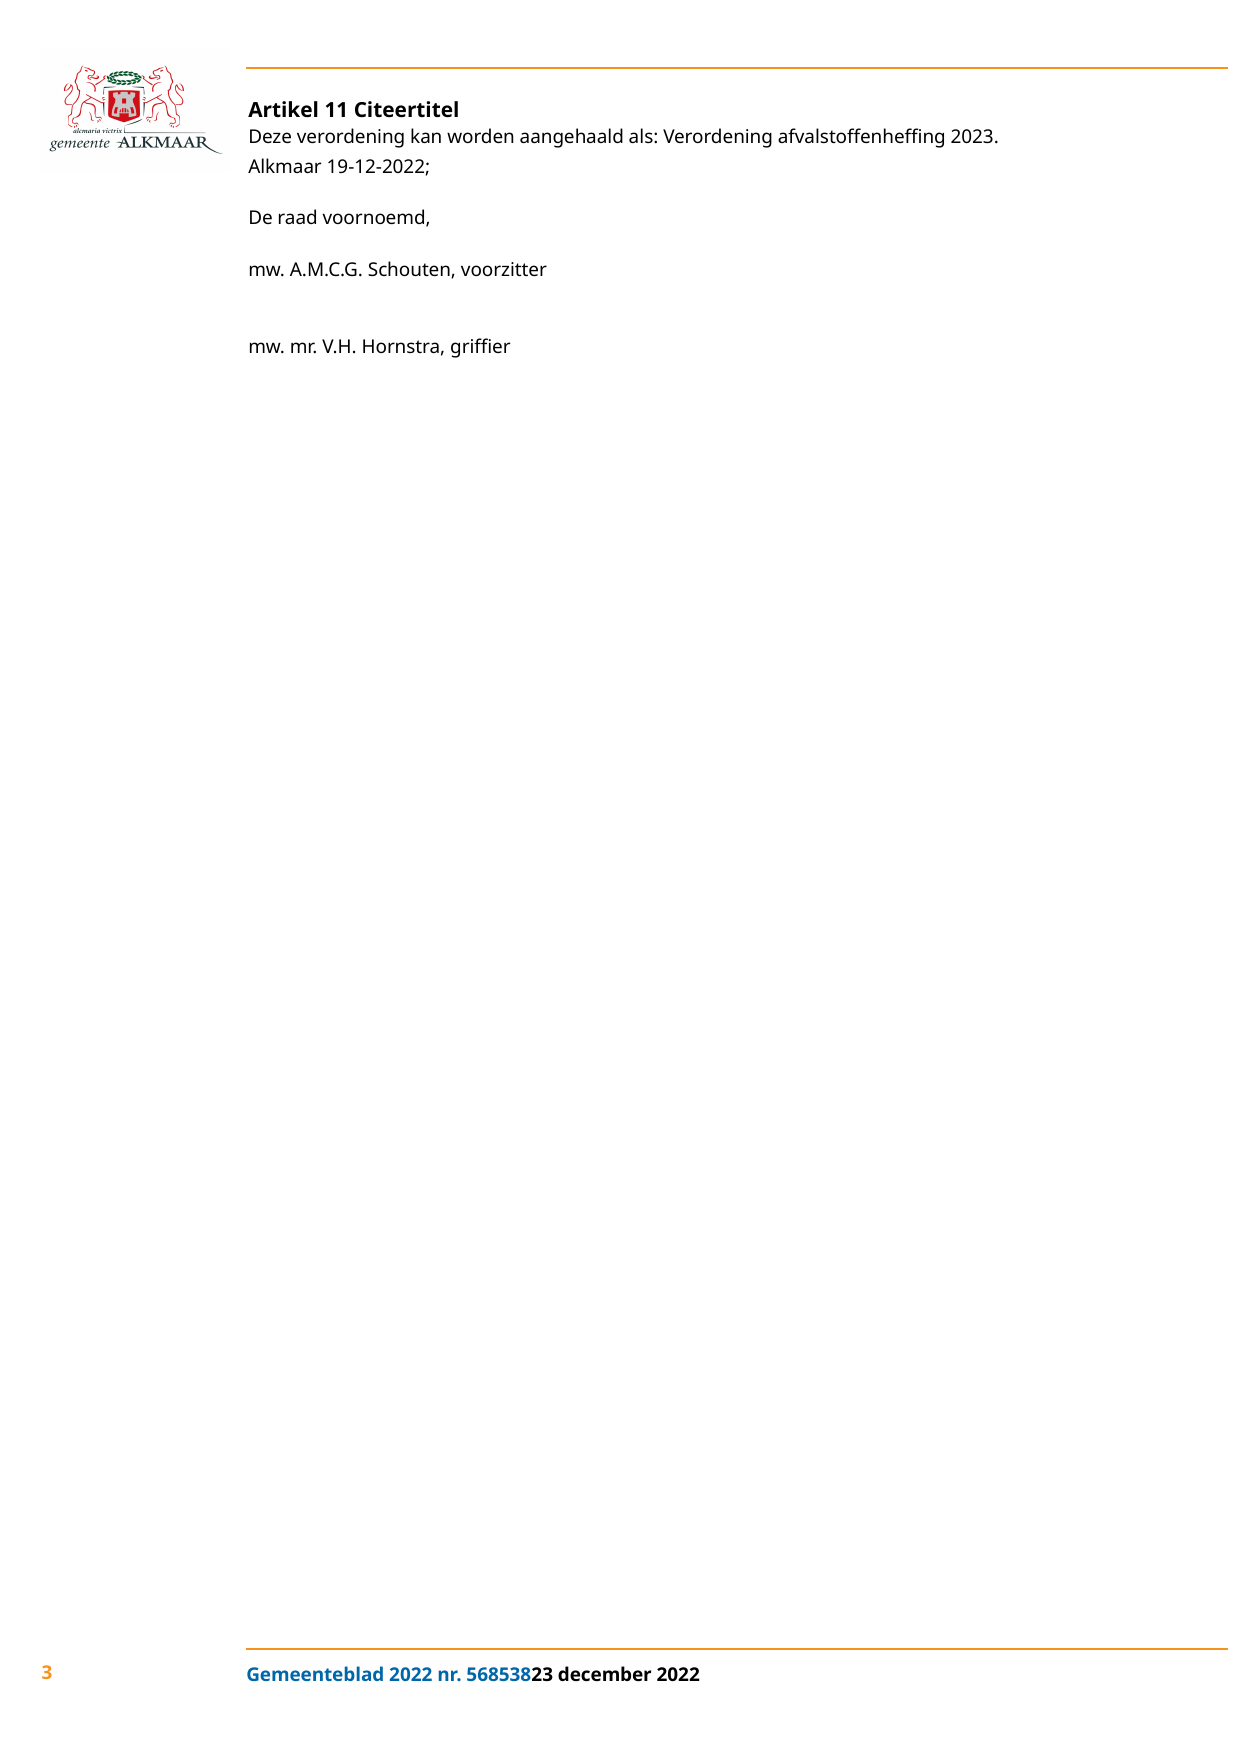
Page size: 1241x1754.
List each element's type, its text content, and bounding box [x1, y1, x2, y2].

text Alkmaar 19-12-2022; [248, 153, 1152, 178]
text mw. A.M.C.G. Schouten, voorzitter [248, 256, 1152, 281]
text Artikel 11 Citeertitel [248, 95, 1152, 123]
text Deze verordening kan worden aangehaald als: Verordening afvalstoffenheffing 2023. [248, 123, 1152, 149]
text mw. mr. V.H. Hornstra, griffier [248, 333, 1152, 359]
text De raad voornoemd, [248, 204, 1152, 230]
picture [41, 47, 231, 172]
